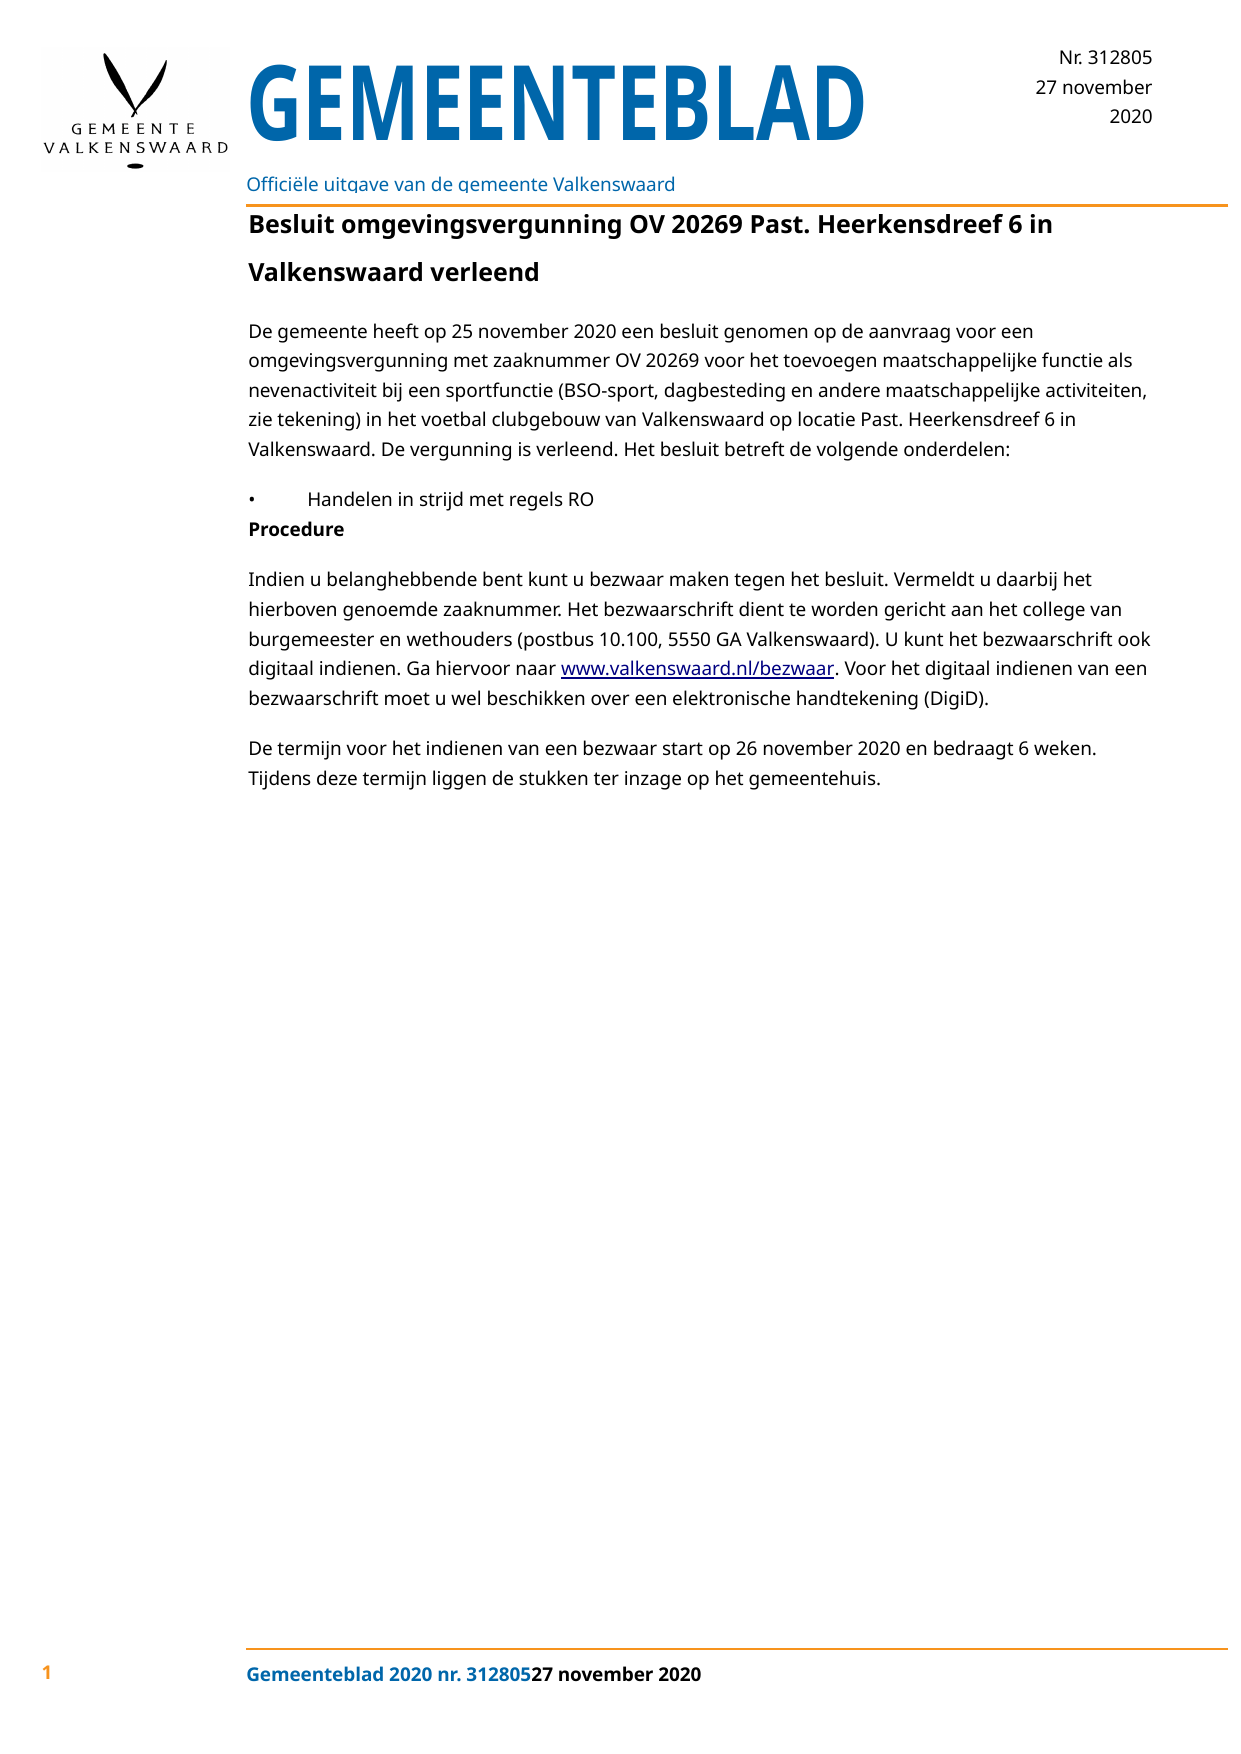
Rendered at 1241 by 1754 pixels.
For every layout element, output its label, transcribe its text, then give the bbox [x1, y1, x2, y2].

text Indien u belanghebbende bent kunt u bezwaar maken tegen het besluit. Vermeldt u daarbij het hierboven genoemde zaaknummer. Het bezwaarschrift dient te worden gericht aan het college van burgemeester en wethouders (postbus 10.100, 5550 GA Valkenswaard). U kunt het bezwaarschrift ook digitaal indienen. Ga hiervoor naar www.valkenswaard.nl/bezwaar. Voor het digitaal indienen van een bezwaarschrift moet u wel beschikken over een elektronische handtekening (DigiD). [248, 567, 1152, 711]
text Besluit omgevingsvergunning OV 20269 Past. Heerkensdreef 6 in Valkenswaard verleend [248, 207, 1152, 288]
picture [41, 47, 231, 172]
text De termijn voor het indienen van een bezwaar start op 26 november 2020 en bedraagt 6 weken. Tijdens deze termijn liggen de stukken ter inzage op het gemeentehuis. [248, 735, 1152, 791]
list Handelen in strijd met regels RO [248, 487, 1152, 512]
text Procedure [248, 516, 1152, 542]
text De gemeente heeft op 25 november 2020 een besluit genomen op de aanvraag voor een omgevingsvergunning met zaaknummer OV 20269 voor het toevoegen maatschappelijke functie als nevenactiviteit bij een sportfunctie (BSO-sport, dagbesteding en andere maatschappelijke activiteiten, zie tekening) in het voetbal clubgebouw van Valkenswaard op locatie Past. Heerkensdreef 6 in Valkenswaard. De vergunning is verleend. Het besluit betreft de volgende onderdelen: [248, 318, 1152, 462]
